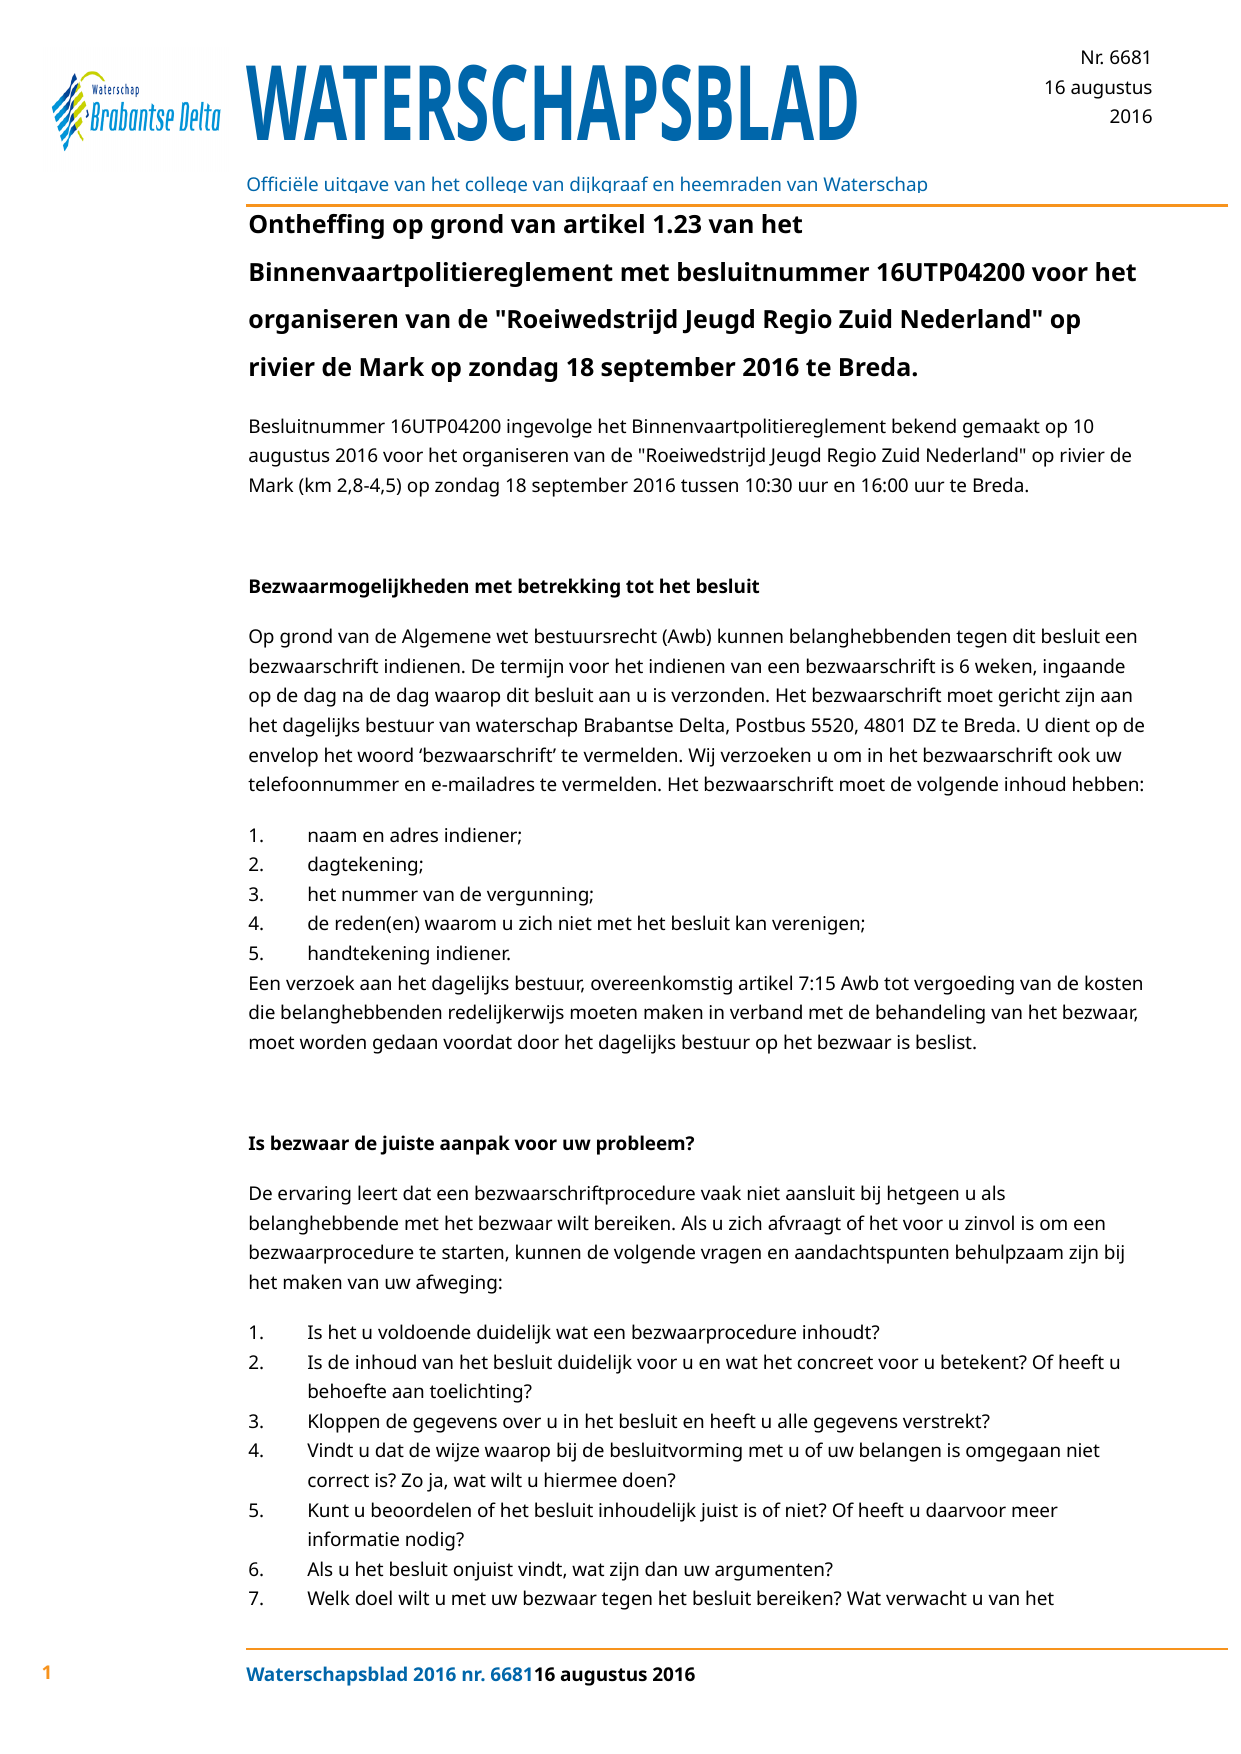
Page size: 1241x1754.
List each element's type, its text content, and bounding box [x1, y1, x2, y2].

list handtekening indiener. [248, 940, 1152, 966]
text Is bezwaar de juiste aanpak voor uw probleem? [248, 1130, 1152, 1156]
list Kunt u beoordelen of het besluit inhoudelijk juist is of niet? Of heeft u daarvoor meer informatie nodig? [248, 1497, 1152, 1552]
text De ervaring leert dat een bezwaarschriftprocedure vaak niet aansluit bij hetgeen u als belanghebbende met het bezwaar wilt bereiken. Als u zich afvraagt of het voor u zinvol is om een bezwaarprocedure te starten, kunnen de volgende vragen en aandachtspunten behulpzaam zijn bij het maken van uw afweging: [248, 1180, 1152, 1295]
list de reden(en) waarom u zich niet met het besluit kan verenigen; [248, 911, 1152, 936]
list naam en adres indiener; [248, 822, 1152, 848]
list Vindt u dat de wijze waarop bij de besluitvorming met u of uw belangen is omgegaan niet correct is? Zo ja, wat wilt u hiermee doen? [248, 1438, 1152, 1493]
list het nummer van de vergunning; [248, 881, 1152, 907]
text Op grond van de Algemene wet bestuursrecht (Awb) kunnen belanghebbenden tegen dit besluit een bezwaarschrift indienen. De termijn voor het indienen van een bezwaarschrift is 6 weken, ingaande op de dag na de dag waarop dit besluit aan u is verzonden. Het bezwaarschrift moet gericht zijn aan het dagelijks bestuur van waterschap Brabantse Delta, Postbus 5520, 4801 DZ te Breda. U dient op de envelop het woord ‘bezwaarschrift’ te vermelden. Wij verzoeken u om in het bezwaarschrift ook uw telefoonnummer en e‑mailadres te vermelden. Het bezwaarschrift moet de volgende inhoud hebben: [248, 623, 1152, 797]
list Is de inhoud van het besluit duidelijk voor u en wat het concreet voor u betekent? Of heeft u behoefte aan toelichting? [248, 1349, 1152, 1404]
text Een verzoek aan het dagelijks bestuur, overeenkomstig artikel 7:15 Awb tot vergoeding van de kosten die belanghebbenden redelijkerwijs moeten maken in verband met de behandeling van het bezwaar, moet worden gedaan voordat door het dagelijks bestuur op het bezwaar is beslist. [248, 970, 1152, 1055]
list Is het u voldoende duidelijk wat een bezwaarprocedure inhoudt? [248, 1319, 1152, 1345]
text Bezwaarmogelijkheden met betrekking tot het besluit [248, 573, 1152, 599]
list Als u het besluit onjuist vindt, wat zijn dan uw argumenten? [248, 1556, 1152, 1582]
list Welk doel wilt u met uw bezwaar tegen het besluit bereiken? Wat verwacht u van het [248, 1586, 1152, 1611]
text Ontheffing op grond van artikel 1.23 van het Binnenvaartpolitiereglement met besluitnummer 16UTP04200 voor het organiseren van de "Roeiwedstrijd Jeugd Regio Zuid Nederland" op rivier de Mark op zondag 18 september 2016 te Breda. [248, 207, 1152, 384]
list Kloppen de gegevens over u in het besluit en heeft u alle gegevens verstrekt? [248, 1408, 1152, 1434]
list dagtekening; [248, 851, 1152, 877]
picture [41, 47, 231, 172]
text Besluitnummer 16UTP04200 ingevolge het Binnenvaartpolitiereglement bekend gemaakt op 10 augustus 2016 voor het organiseren van de "Roeiwedstrijd Jeugd Regio Zuid Nederland" op rivier de Mark (km 2,8-4,5) op zondag 18 september 2016 tussen 10:30 uur en 16:00 uur te Breda. [248, 413, 1152, 498]
